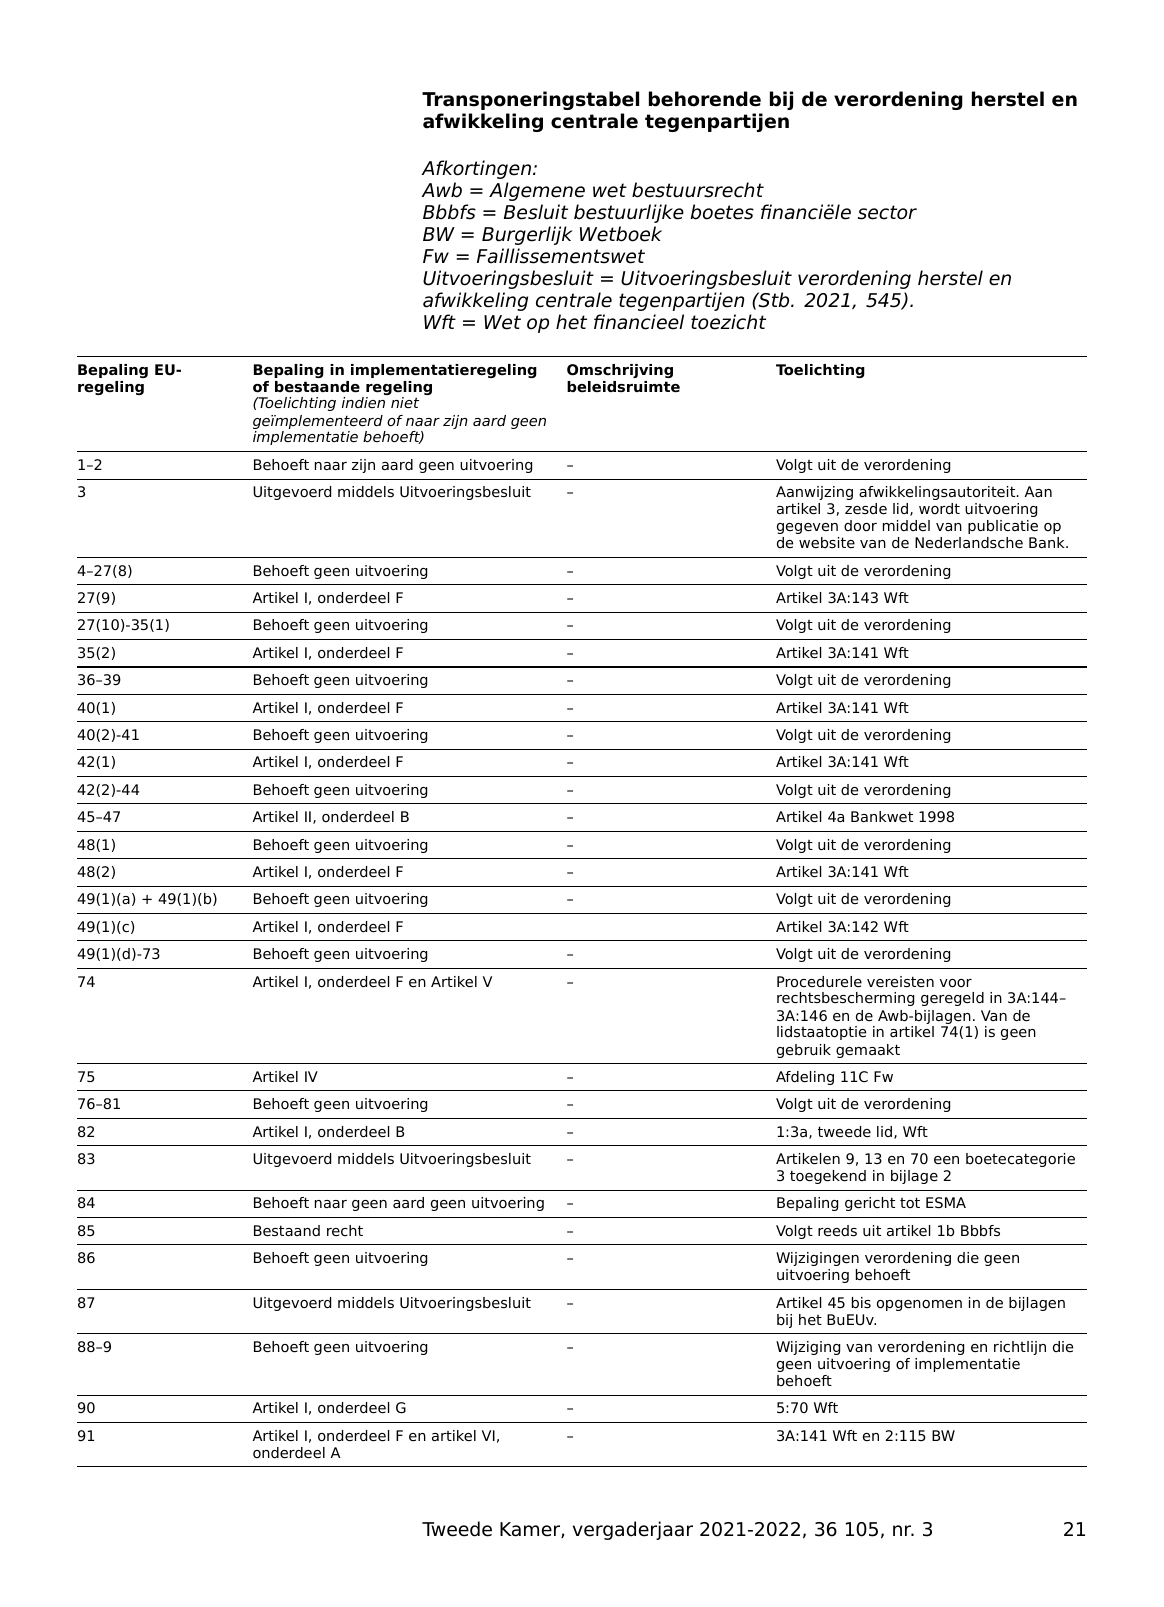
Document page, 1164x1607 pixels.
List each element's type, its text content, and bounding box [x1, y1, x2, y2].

table_cell – [560, 941, 770, 968]
table_cell 40(1) [77, 695, 246, 721]
table_cell Volgt reeds uit artikel 1b Bbbfs [770, 1218, 1087, 1244]
table_cell – [560, 1146, 770, 1189]
table_cell [560, 914, 770, 940]
text Uitvoeringsbesluit = Uitvoeringsbesluit verordening herstel en afwikkeling centrale tegenpartijen (Stb. 2021, 545). [422, 268, 1087, 312]
table_cell Behoeft naar zijn aard geen uitvoering [246, 452, 560, 478]
table_cell 82 [77, 1119, 246, 1145]
table_cell 49(1)(d)-73 [77, 941, 246, 968]
table_cell Bestaand recht [246, 1218, 560, 1244]
table_cell Behoeft geen uitvoering [246, 777, 560, 803]
table_cell Artikel IV [246, 1064, 560, 1090]
table_cell – [560, 1218, 770, 1244]
table_cell Behoeft geen uitvoering [246, 1245, 560, 1289]
table_cell – [560, 695, 770, 721]
table_cell Artikel I, onderdeel F en Artikel V [246, 969, 560, 1063]
table_cell Volgt uit de verordening [770, 558, 1087, 584]
table_cell – [560, 1396, 770, 1422]
table_cell 83 [77, 1146, 246, 1189]
table_cell 49(1)(a) + 49(1)(b) [77, 887, 246, 913]
table_cell 27(10)-35(1) [77, 613, 246, 639]
table_cell – [560, 777, 770, 803]
table_cell – [560, 452, 770, 478]
table_cell 1:3a, tweede lid, Wft [770, 1119, 1087, 1145]
text Wft = Wet op het financieel toezicht [422, 312, 1087, 334]
text Fw = Faillissementswet [422, 246, 1087, 268]
table_cell 27(9) [77, 585, 246, 612]
table_cell Volgt uit de verordening [770, 668, 1087, 694]
table_cell Wijzigingen verordening die geen uitvoering behoeft [770, 1245, 1087, 1289]
table_cell – [560, 585, 770, 612]
table_cell Artikel 3A:143 Wft [770, 585, 1087, 612]
table_cell Artikel 45 bis opgenomen in de bijlagen bij het BuEUv. [770, 1290, 1087, 1333]
table_cell 48(2) [77, 859, 246, 886]
table_cell – [560, 1064, 770, 1090]
table_cell Volgt uit de verordening [770, 1091, 1087, 1118]
table_cell 76–81 [77, 1091, 246, 1118]
table_cell Artikel 3A:141 Wft [770, 640, 1087, 666]
table_cell Artikel 3A:141 Wft [770, 859, 1087, 886]
table_cell – [560, 1334, 770, 1394]
table_cell 87 [77, 1290, 246, 1333]
table_cell Artikel 3A:141 Wft [770, 750, 1087, 776]
table_cell Volgt uit de verordening [770, 452, 1087, 478]
table_cell 85 [77, 1218, 246, 1244]
table_cell Artikel 3A:141 Wft [770, 695, 1087, 721]
table_cell Artikel 3A:142 Wft [770, 914, 1087, 940]
table_cell Volgt uit de verordening [770, 941, 1087, 968]
table_cell – [560, 1423, 770, 1466]
table_cell Artikel I, onderdeel F [246, 750, 560, 776]
table_cell 48(1) [77, 832, 246, 858]
table_cell – [560, 1091, 770, 1118]
table_cell – [560, 750, 770, 776]
table_header Bepaling EU-regeling [77, 357, 246, 451]
table_cell Artikelen 9, 13 en 70 een boetecategorie 3 toegekend in bijlage 2 [770, 1146, 1087, 1189]
table_cell Bepaling gericht tot ESMA [770, 1191, 1087, 1217]
table_cell – [560, 722, 770, 748]
table_cell Behoeft geen uitvoering [246, 613, 560, 639]
table_cell 91 [77, 1423, 246, 1466]
table_cell Uitgevoerd middels Uitvoeringsbesluit [246, 480, 560, 557]
table_header Bepaling in implementatieregeling of bestaande regeling (Toelichting indien niet geïmplementeerd of naar zijn aard geen implementatie behoeft) [246, 357, 560, 451]
table_cell 35(2) [77, 640, 246, 666]
table_cell Artikel I, onderdeel F [246, 585, 560, 612]
table_cell Behoeft geen uitvoering [246, 1334, 560, 1394]
table_cell Aanwijzing afwikkelingsautoriteit. Aan artikel 3, zesde lid, wordt uitvoering gegeven door middel van publicatie op de website van de Nederlandsche Bank. [770, 480, 1087, 557]
table_cell Behoeft geen uitvoering [246, 668, 560, 694]
table_cell 84 [77, 1191, 246, 1217]
table_cell Artikel I, onderdeel F [246, 914, 560, 940]
table_cell Behoeft geen uitvoering [246, 1091, 560, 1118]
table_cell 42(2)-44 [77, 777, 246, 803]
table_cell – [560, 613, 770, 639]
table_cell – [560, 804, 770, 831]
text Bbbfs = Besluit bestuurlijke boetes financiële sector [422, 202, 1087, 224]
table_cell – [560, 969, 770, 1063]
table_cell – [560, 1119, 770, 1145]
table_cell Artikel I, onderdeel F en artikel VI, onderdeel A [246, 1423, 560, 1466]
table_cell 3A:141 Wft en 2:115 BW [770, 1423, 1087, 1466]
table_cell Volgt uit de verordening [770, 832, 1087, 858]
table_cell – [560, 832, 770, 858]
table_cell Volgt uit de verordening [770, 887, 1087, 913]
table_cell Procedurele vereisten voor rechtsbescherming geregeld in 3A:144–3A:146 en de Awb-bijlagen. Van de lidstaatoptie in artikel 74(1) is geen gebruik gemaakt [770, 969, 1087, 1063]
table_cell Volgt uit de verordening [770, 613, 1087, 639]
table_cell 42(1) [77, 750, 246, 776]
table_header Omschrijving beleidsruimte [560, 357, 770, 451]
table_cell 45–47 [77, 804, 246, 831]
table_cell – [560, 558, 770, 584]
table_cell 4–27(8) [77, 558, 246, 584]
table_cell Behoeft geen uitvoering [246, 941, 560, 968]
table_cell – [560, 1290, 770, 1333]
table_cell Artikel I, onderdeel F [246, 695, 560, 721]
table_cell 49(1)(c) [77, 914, 246, 940]
table_cell – [560, 640, 770, 666]
table_cell – [560, 668, 770, 694]
table_cell Behoeft naar geen aard geen uitvoering [246, 1191, 560, 1217]
table_cell Volgt uit de verordening [770, 777, 1087, 803]
table_cell 75 [77, 1064, 246, 1090]
text Afkortingen: [422, 158, 1087, 180]
table_cell 5:70 Wft [770, 1396, 1087, 1422]
table_cell Artikel I, onderdeel F [246, 859, 560, 886]
text Awb = Algemene wet bestuursrecht [422, 180, 1087, 202]
table_header Toelichting [770, 357, 1087, 451]
table_cell – [560, 1245, 770, 1289]
table_cell 1–2 [77, 452, 246, 478]
table_cell – [560, 887, 770, 913]
table_cell – [560, 859, 770, 886]
table_cell Behoeft geen uitvoering [246, 887, 560, 913]
table_cell – [560, 1191, 770, 1217]
table_cell 3 [77, 480, 246, 557]
table_cell Behoeft geen uitvoering [246, 832, 560, 858]
table_cell 36–39 [77, 668, 246, 694]
table_cell – [560, 480, 770, 557]
table_cell Behoeft geen uitvoering [246, 722, 560, 748]
table_cell Artikel I, onderdeel B [246, 1119, 560, 1145]
table_cell Behoeft geen uitvoering [246, 558, 560, 584]
table_cell Uitgevoerd middels Uitvoeringsbesluit [246, 1290, 560, 1333]
table_cell 88–9 [77, 1334, 246, 1394]
table_cell 90 [77, 1396, 246, 1422]
text BW = Burgerlijk Wetboek [422, 224, 1087, 246]
table_cell 74 [77, 969, 246, 1063]
table_cell Artikel 4a Bankwet 1998 [770, 804, 1087, 831]
subtitle Transponeringstabel behorende bij de verordening herstel en afwikkeling centrale tegenpartijen [77, 89, 1087, 133]
table_cell Afdeling 11C Fw [770, 1064, 1087, 1090]
table_cell Volgt uit de verordening [770, 722, 1087, 748]
table_cell Artikel I, onderdeel F [246, 640, 560, 666]
table_cell Artikel II, onderdeel B [246, 804, 560, 831]
table_cell Wijziging van verordening en richtlijn die geen uitvoering of implementatie behoeft [770, 1334, 1087, 1394]
table_cell 40(2)-41 [77, 722, 246, 748]
table_cell Uitgevoerd middels Uitvoeringsbesluit [246, 1146, 560, 1189]
table_cell 86 [77, 1245, 246, 1289]
table_cell Artikel I, onderdeel G [246, 1396, 560, 1422]
